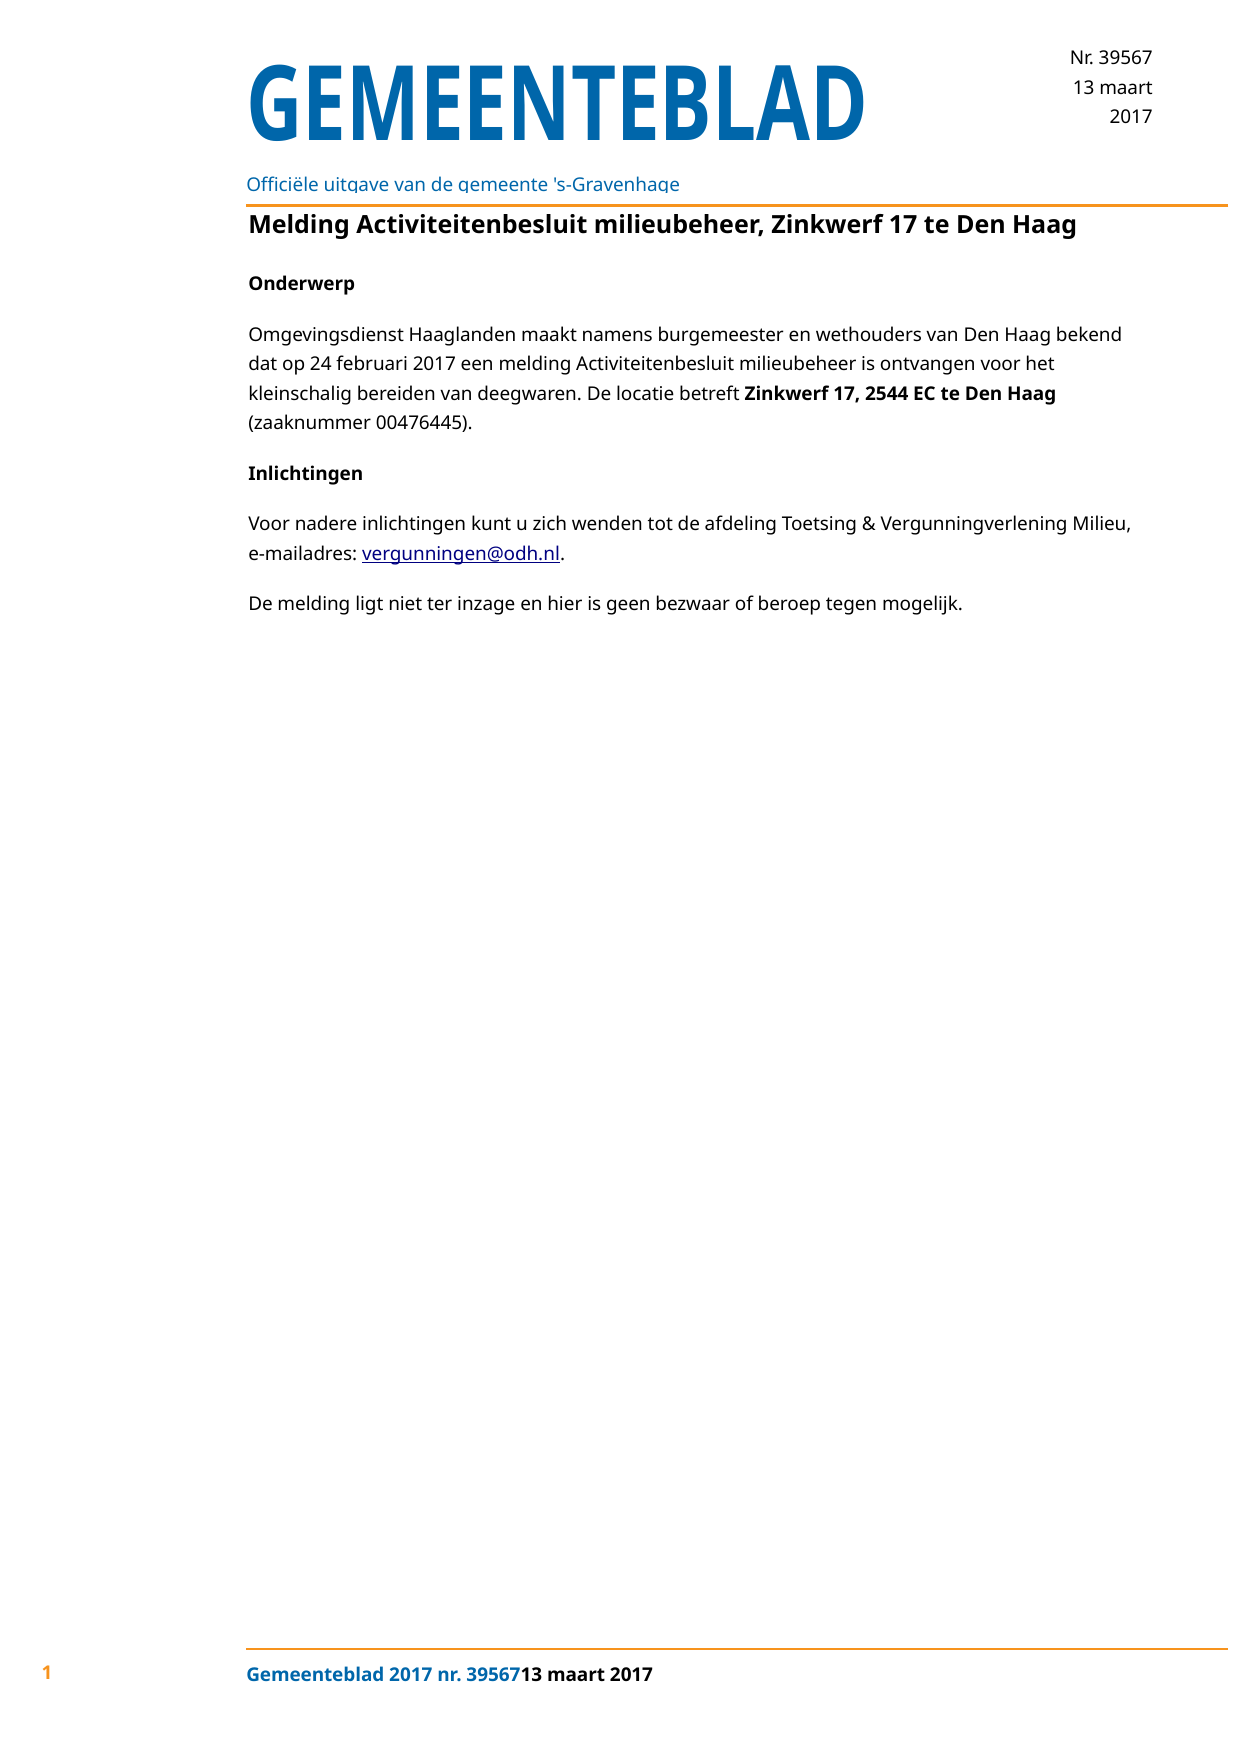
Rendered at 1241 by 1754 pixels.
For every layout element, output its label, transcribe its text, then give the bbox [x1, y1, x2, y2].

text Onderwerp [248, 270, 1152, 296]
text De melding ligt niet ter inzage en hier is geen bezwaar of beroep tegen mogelijk. [248, 590, 1152, 616]
text Melding Activiteitenbesluit milieubeheer, Zinkwerf 17 te Den Haag [248, 207, 1152, 241]
text Voor nadere inlichtingen kunt u zich wenden tot de afdeling Toetsing & Vergunningverlening Milieu, e-mailadres: vergunningen@odh.nl. [248, 510, 1152, 566]
text Inlichtingen [248, 460, 1152, 486]
picture [41, 47, 231, 172]
text Omgevingsdienst Haaglanden maakt namens burgemeester en wethouders van Den Haag bekend dat op 24 februari 2017 een melding Activiteitenbesluit milieubeheer is ontvangen voor het kleinschalig bereiden van deegwaren. De locatie betreft Zinkwerf 17, 2544 EC te Den Haag (zaaknummer 00476445). [248, 321, 1152, 435]
